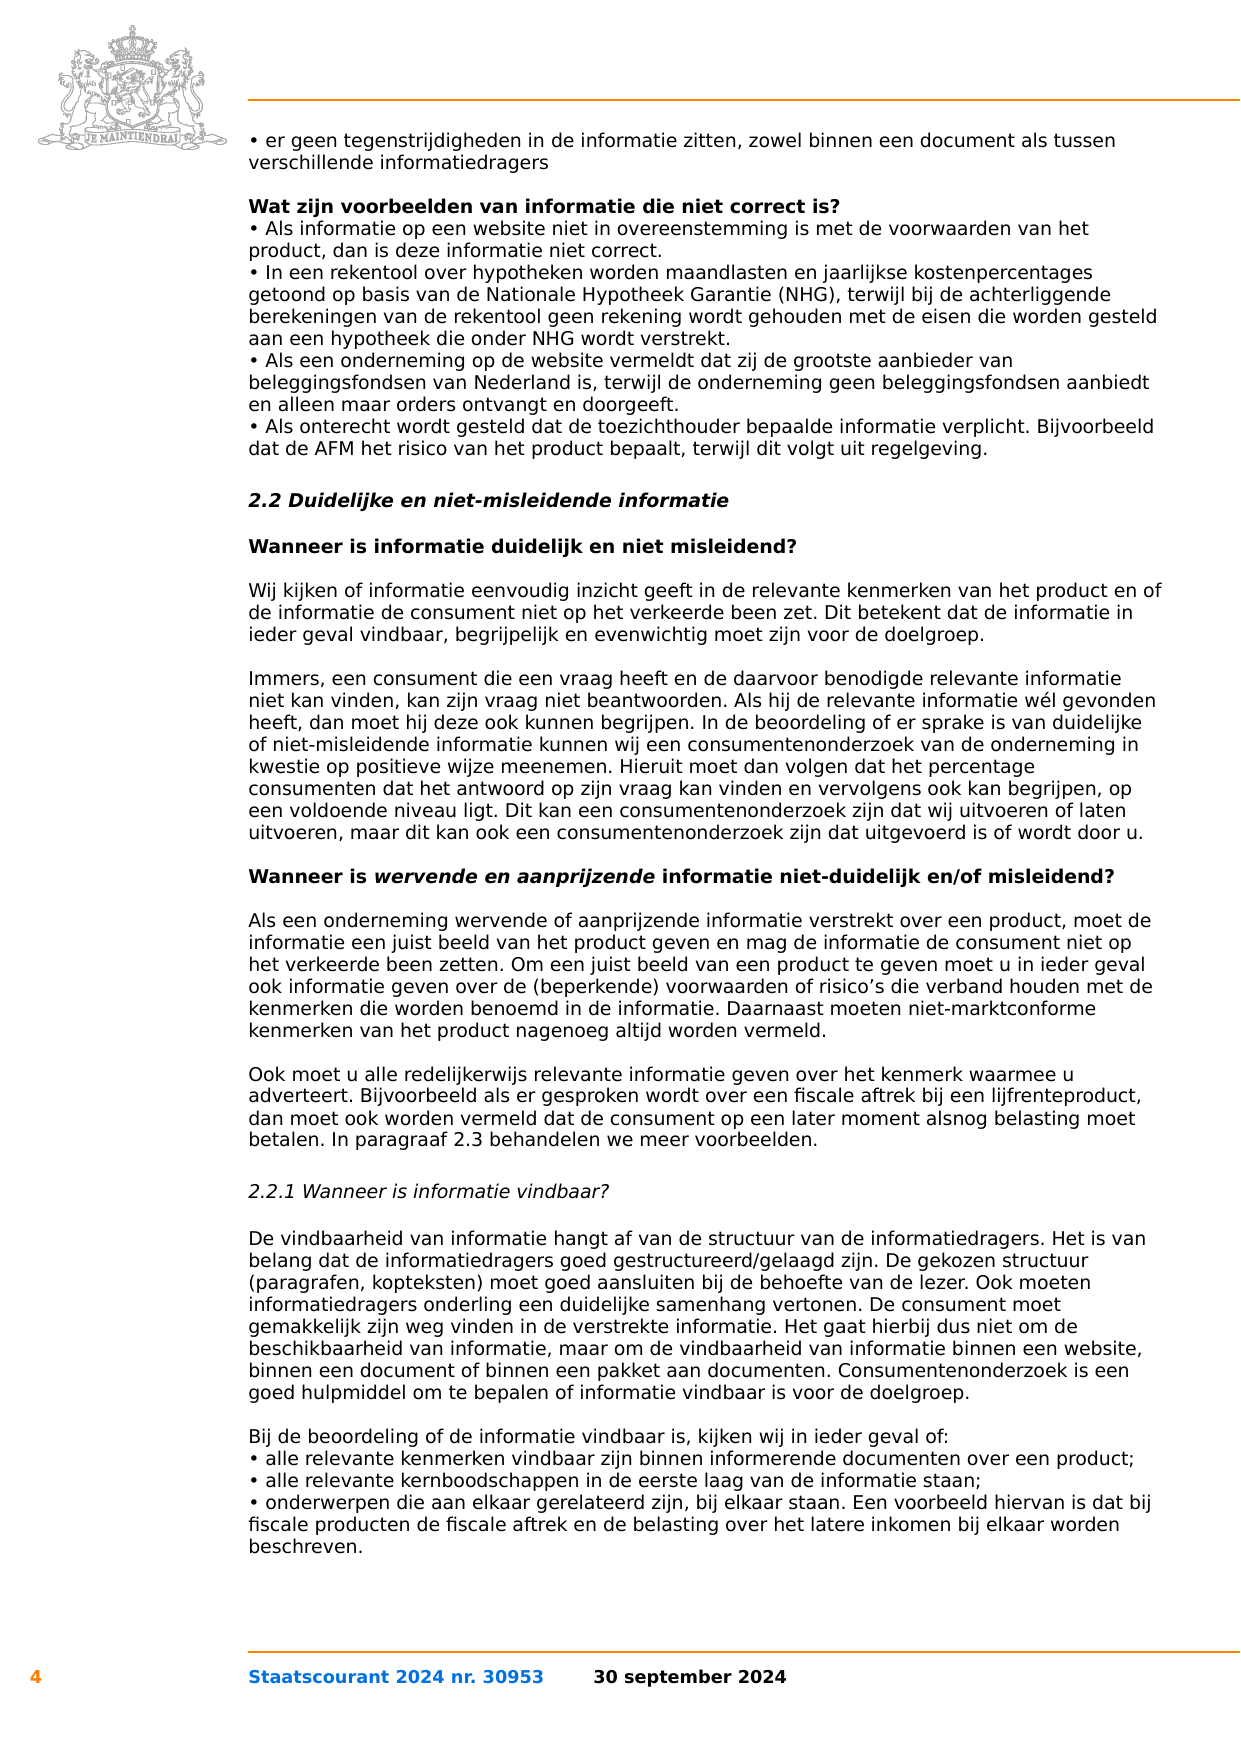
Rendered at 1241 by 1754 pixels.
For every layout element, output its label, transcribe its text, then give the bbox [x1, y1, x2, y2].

text Immers, een consument die een vraag heeft en de daarvoor benodigde relevante informatie niet kan vinden, kan zijn vraag niet beantwoorden. Als hij de relevante informatie wél gevonden heeft, dan moet hij deze ook kunnen begrijpen. In de beoordeling of er sprake is van duidelijke of niet-misleidende informatie kunnen wij een consumentenonderzoek van de onderneming in kwestie op positieve wijze meenemen. Hieruit moet dan volgen dat het percentage consumenten dat het antwoord op zijn vraag kan vinden en vervolgens ook kan begrijpen, op een voldoende niveau ligt. Dit kan een consumentenonderzoek zijn dat wij uitvoeren of laten uitvoeren, maar dit kan ook een consumentenonderzoek zijn dat uitgevoerd is of wordt door u. [248, 668, 1163, 844]
text • Als onterecht wordt gesteld dat de toezichthouder bepaalde informatie verplicht. Bijvoorbeeld dat de AFM het risico van het product bepaalt, terwijl dit volgt uit regelgeving. [248, 416, 1163, 459]
subtitle 2.2.1 Wanneer is informatie vindbaar? [248, 1181, 1163, 1203]
subtitle Wat zijn voorbeelden van informatie die niet correct is? [248, 196, 1163, 218]
text • alle relevante kernboodschappen in de eerste laag van de informatie staan; [248, 1470, 1163, 1492]
text Wij kijken of informatie eenvoudig inzicht geeft in de relevante kenmerken van het product en of de informatie de consument niet op het verkeerde been zet. Dit betekent dat de informatie in ieder geval vindbaar, begrijpelijk en evenwichtig moet zijn voor de doelgroep. [248, 580, 1163, 646]
text • er geen tegenstrijdigheden in de informatie zitten, zowel binnen een document als tussen verschillende informatiedragers [248, 130, 1163, 174]
text De vindbaarheid van informatie hangt af van de structuur van de informatiedragers. Het is van belang dat de informatiedragers goed gestructureerd/gelaagd zijn. De gekozen structuur (paragrafen, kopteksten) moet goed aansluiten bij de behoefte van de lezer. Ook moeten informatiedragers onderling een duidelijke samenhang vertonen. De consument moet gemakkelijk zijn weg vinden in de verstrekte informatie. Het gaat hierbij dus niet om de beschikbaarheid van informatie, maar om de vindbaarheid van informatie binnen een website, binnen een document of binnen een pakket aan documenten. Consumentenonderzoek is een goed hulpmiddel om te bepalen of informatie vindbaar is voor de doelgroep. [248, 1228, 1163, 1404]
subtitle 2.2 Duidelijke en niet-misleidende informatie [248, 489, 1163, 511]
text Ook moet u alle redelijkerwijs relevante informatie geven over het kenmerk waarmee u adverteert. Bijvoorbeeld als er gesproken wordt over een fiscale aftrek bij een lijfrenteproduct, dan moet ook worden vermeld dat de consument op een later moment alsnog belasting moet betalen. In paragraaf 2.3 behandelen we meer voorbeelden. [248, 1063, 1163, 1151]
picture [38, 25, 227, 150]
subtitle Wanneer is informatie duidelijk en niet misleidend? [248, 536, 1163, 558]
text • Als een onderneming op de website vermeldt dat zij de grootste aanbieder van beleggingsfondsen van Nederland is, terwijl de onderneming geen beleggingsfondsen aanbiedt en alleen maar orders ontvangt en doorgeeft. [248, 349, 1163, 416]
text Als een onderneming wervende of aanprijzende informatie verstrekt over een product, moet de informatie een juist beeld van het product geven en mag de informatie de consument niet op het verkeerde been zetten. Om een juist beeld van een product te geven moet u in ieder geval ook informatie geven over de (beperkende) voorwaarden of risico’s die verband houden met de kenmerken die worden benoemd in de informatie. Daarnaast moeten niet-marktconforme kenmerken van het product nagenoeg altijd worden vermeld. [248, 910, 1163, 1042]
text • In een rekentool over hypotheken worden maandlasten en jaarlijkse kostenpercentages getoond op basis van de Nationale Hypotheek Garantie (NHG), terwijl bij de achterliggende berekeningen van de rekentool geen rekening wordt gehouden met de eisen die worden gesteld aan een hypotheek die onder NHG wordt verstrekt. [248, 262, 1163, 349]
text • alle relevante kenmerken vindbaar zijn binnen informerende documenten over een product; [248, 1448, 1163, 1470]
text • onderwerpen die aan elkaar gerelateerd zijn, bij elkaar staan. Een voorbeeld hiervan is dat bij fiscale producten de fiscale aftrek en de belasting over het latere inkomen bij elkaar worden beschreven. [248, 1492, 1163, 1558]
text • Als informatie op een website niet in overeenstemming is met de voorwaarden van het product, dan is deze informatie niet correct. [248, 218, 1163, 262]
subtitle Wanneer is wervende en aanprijzende informatie niet-duidelijk en/of misleidend? [248, 866, 1163, 888]
text Bij de beoordeling of de informatie vindbaar is, kijken wij in ieder geval of: [248, 1426, 1163, 1448]
